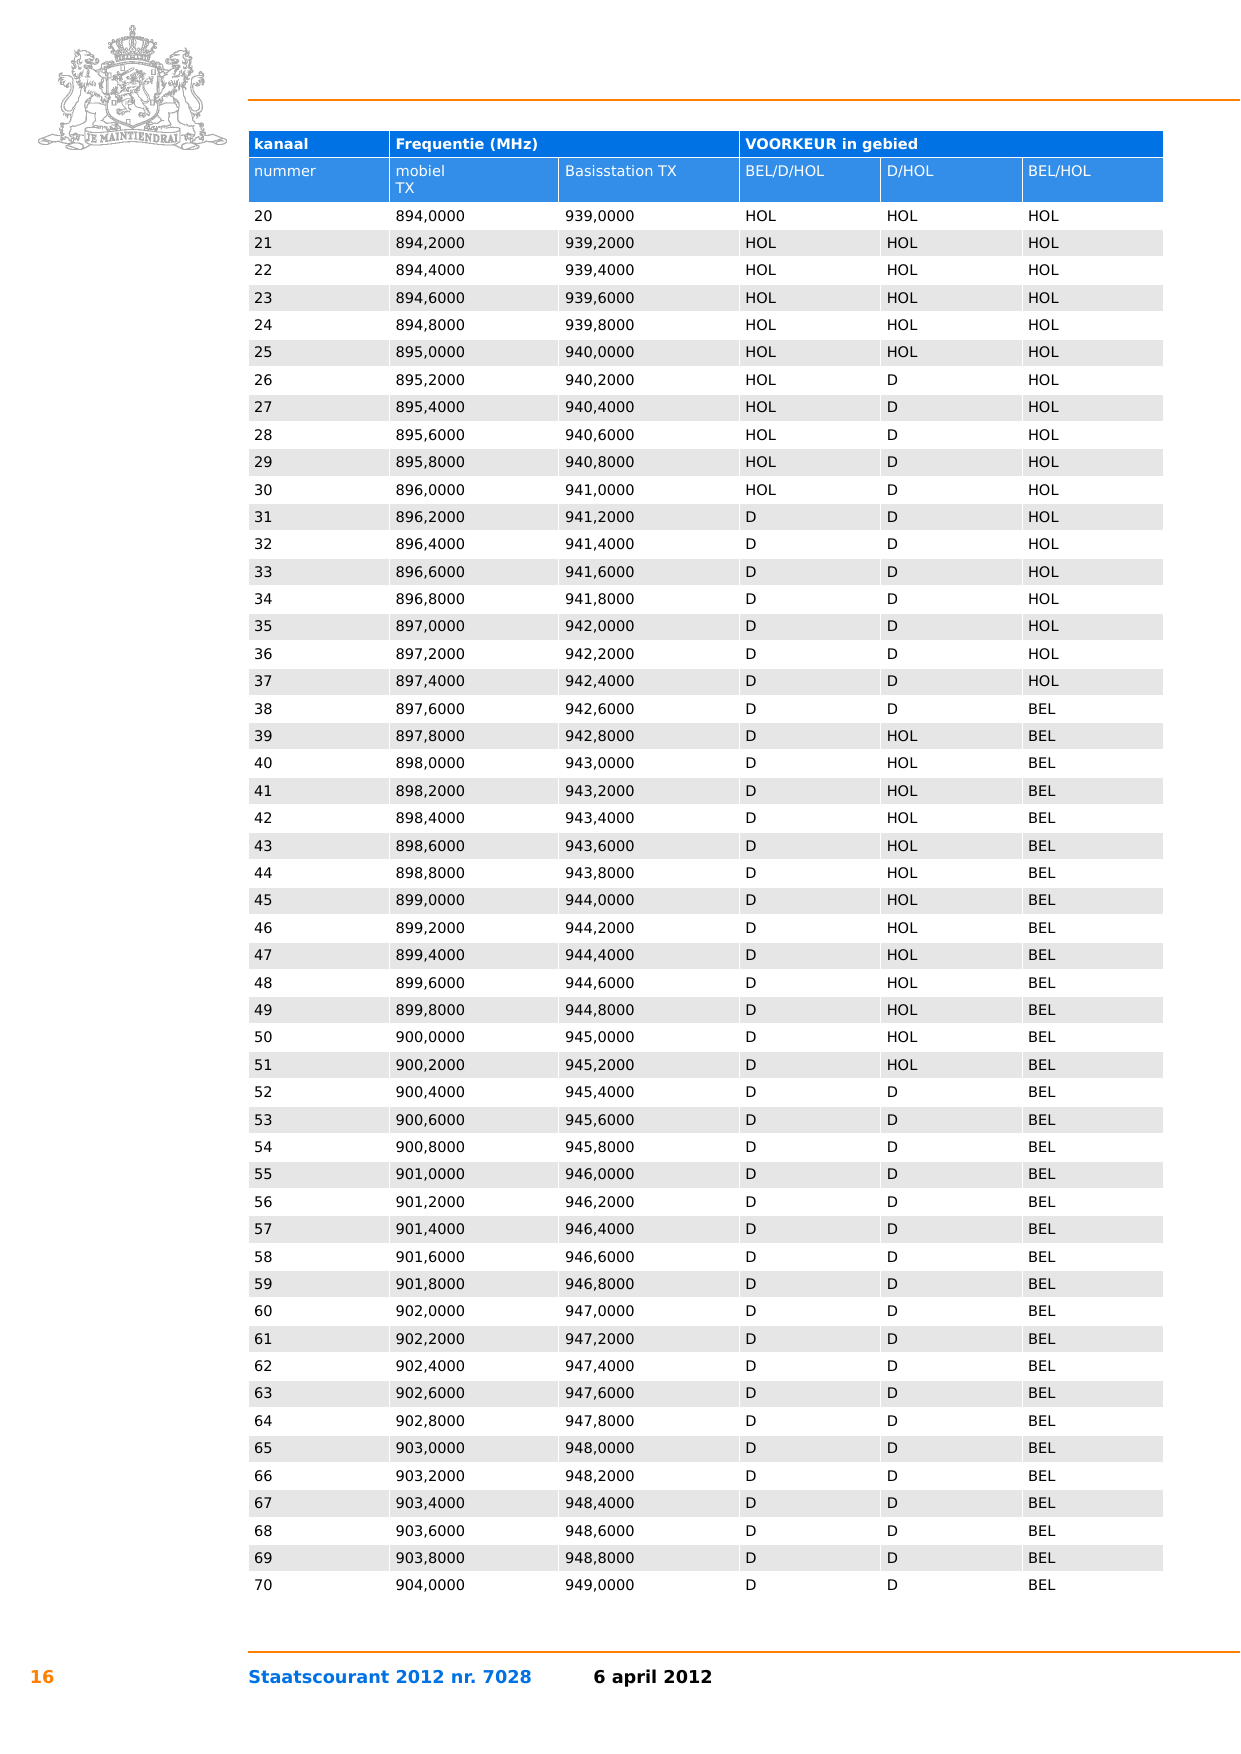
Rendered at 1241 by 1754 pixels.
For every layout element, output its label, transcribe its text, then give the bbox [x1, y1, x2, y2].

table_cell 894,2000 [390, 230, 558, 256]
table_cell 897,4000 [390, 669, 558, 695]
table_cell 20 [249, 203, 389, 229]
table_cell D [740, 1107, 880, 1133]
table_cell 901,4000 [390, 1216, 558, 1243]
table_cell 946,2000 [559, 1189, 739, 1215]
table_cell 23 [249, 285, 389, 311]
table_cell 46 [249, 915, 389, 941]
table_cell BEL [1023, 1490, 1163, 1517]
table_cell 49 [249, 997, 389, 1023]
table_cell 943,6000 [559, 833, 739, 859]
table_cell 894,4000 [390, 258, 558, 284]
table_cell D [740, 805, 880, 832]
table_cell D [740, 1545, 880, 1571]
table_cell D [740, 1408, 880, 1434]
table_cell D [740, 751, 880, 777]
table_cell HOL [881, 230, 1022, 256]
table_cell 947,4000 [559, 1353, 739, 1380]
table_cell 940,0000 [559, 340, 739, 366]
table_cell 64 [249, 1408, 389, 1434]
table_cell HOL [1023, 614, 1163, 640]
table_cell D [740, 1353, 880, 1380]
table_cell 902,2000 [390, 1326, 558, 1352]
table_cell 902,6000 [390, 1381, 558, 1407]
table_cell D [881, 1216, 1022, 1243]
table_cell D/HOL [881, 158, 1022, 202]
table_cell 32 [249, 531, 389, 558]
table_cell HOL [740, 258, 880, 284]
table_cell 939,4000 [559, 258, 739, 284]
table_cell 903,0000 [390, 1436, 558, 1462]
table_cell D [740, 915, 880, 941]
table_cell 38 [249, 696, 389, 722]
table_cell 943,0000 [559, 751, 739, 777]
table_cell D [881, 641, 1022, 667]
table_cell HOL [881, 970, 1022, 996]
table_cell D [881, 1189, 1022, 1215]
table_cell BEL [1023, 1299, 1163, 1325]
table_cell 31 [249, 504, 389, 530]
table_cell 944,4000 [559, 943, 739, 969]
table_cell 29 [249, 449, 389, 476]
table_cell D [740, 614, 880, 640]
table_cell HOL [1023, 422, 1163, 448]
table_cell D [740, 1436, 880, 1462]
table_cell HOL [1023, 531, 1163, 558]
table_cell D [740, 1052, 880, 1078]
table_cell mobiel TX [390, 158, 558, 202]
table_cell BEL [1023, 1025, 1163, 1051]
table_cell 946,4000 [559, 1216, 739, 1243]
table_cell 895,4000 [390, 395, 558, 421]
table_cell 898,8000 [390, 860, 558, 887]
table_cell D [740, 1381, 880, 1407]
table_cell HOL [1023, 669, 1163, 695]
table_cell D [740, 1463, 880, 1489]
table_cell 897,6000 [390, 696, 558, 722]
table_cell 901,6000 [390, 1244, 558, 1270]
table_cell HOL [740, 312, 880, 339]
table_cell D [881, 1463, 1022, 1489]
table_cell 40 [249, 751, 389, 777]
table_cell 941,6000 [559, 559, 739, 585]
table_cell 25 [249, 340, 389, 366]
table_cell D [740, 1079, 880, 1106]
table_cell 939,8000 [559, 312, 739, 339]
table_cell 55 [249, 1162, 389, 1188]
table_cell 895,6000 [390, 422, 558, 448]
table_cell 944,6000 [559, 970, 739, 996]
table_cell HOL [740, 422, 880, 448]
table_cell BEL [1023, 888, 1163, 914]
table_cell 940,2000 [559, 367, 739, 393]
table_cell 48 [249, 970, 389, 996]
table_cell 939,6000 [559, 285, 739, 311]
table_cell D [881, 477, 1022, 503]
table_cell 902,0000 [390, 1299, 558, 1325]
table_cell D [740, 1490, 880, 1517]
table_cell HOL [740, 340, 880, 366]
table_cell 945,4000 [559, 1079, 739, 1106]
table_cell 66 [249, 1463, 389, 1489]
table_cell 70 [249, 1573, 389, 1599]
table_cell HOL [881, 285, 1022, 311]
table_cell 900,8000 [390, 1134, 558, 1161]
table_cell HOL [881, 778, 1022, 804]
table_cell 942,0000 [559, 614, 739, 640]
table_cell 26 [249, 367, 389, 393]
table_cell D [740, 888, 880, 914]
table_cell HOL [1023, 367, 1163, 393]
table_cell D [881, 669, 1022, 695]
table_cell BEL [1023, 1189, 1163, 1215]
table_cell 945,8000 [559, 1134, 739, 1161]
table_cell 948,8000 [559, 1545, 739, 1571]
table_cell BEL [1023, 778, 1163, 804]
table_cell 896,0000 [390, 477, 558, 503]
table_cell D [740, 1189, 880, 1215]
table_header VOORKEUR in gebied [740, 131, 1163, 157]
table_cell 942,4000 [559, 669, 739, 695]
table_cell 943,8000 [559, 860, 739, 887]
table_cell 21 [249, 230, 389, 256]
table_cell BEL [1023, 751, 1163, 777]
table_cell 946,8000 [559, 1271, 739, 1297]
table_cell 948,4000 [559, 1490, 739, 1517]
table_cell 900,0000 [390, 1025, 558, 1051]
table_cell BEL [1023, 997, 1163, 1023]
table_cell D [881, 1299, 1022, 1325]
table_cell D [740, 997, 880, 1023]
table_cell 904,0000 [390, 1573, 558, 1599]
table_cell HOL [881, 258, 1022, 284]
table_cell BEL [1023, 1518, 1163, 1544]
table_cell 943,2000 [559, 778, 739, 804]
table_cell D [740, 504, 880, 530]
table_cell 941,2000 [559, 504, 739, 530]
table_cell D [881, 395, 1022, 421]
table_cell 947,6000 [559, 1381, 739, 1407]
table_cell BEL [1023, 1326, 1163, 1352]
table_cell HOL [881, 997, 1022, 1023]
table_cell 939,2000 [559, 230, 739, 256]
table_cell HOL [881, 723, 1022, 749]
table_cell 898,0000 [390, 751, 558, 777]
table_cell 50 [249, 1025, 389, 1051]
table_cell 949,0000 [559, 1573, 739, 1599]
table_cell HOL [740, 449, 880, 476]
table_cell 28 [249, 422, 389, 448]
table_cell D [881, 1162, 1022, 1188]
table_cell HOL [881, 1025, 1022, 1051]
table_cell D [881, 1271, 1022, 1297]
table_cell 53 [249, 1107, 389, 1133]
table_cell 945,6000 [559, 1107, 739, 1133]
table_cell 948,0000 [559, 1436, 739, 1462]
table_cell 899,6000 [390, 970, 558, 996]
table_cell D [881, 1079, 1022, 1106]
table_cell 44 [249, 860, 389, 887]
table_header Frequentie (MHz) [390, 131, 739, 157]
table_cell D [740, 1299, 880, 1325]
table_cell 947,0000 [559, 1299, 739, 1325]
table_cell BEL [1023, 970, 1163, 996]
table_cell D [740, 970, 880, 996]
table_cell 52 [249, 1079, 389, 1106]
table_cell D [740, 833, 880, 859]
table_cell 945,0000 [559, 1025, 739, 1051]
table_cell HOL [740, 203, 880, 229]
table_cell BEL [1023, 1244, 1163, 1270]
table_cell D [881, 449, 1022, 476]
table_cell 896,4000 [390, 531, 558, 558]
table_cell 940,6000 [559, 422, 739, 448]
table_cell BEL [1023, 833, 1163, 859]
table_cell D [881, 1573, 1022, 1599]
table_cell HOL [881, 312, 1022, 339]
table_cell HOL [881, 888, 1022, 914]
table_cell 895,0000 [390, 340, 558, 366]
table_cell BEL [1023, 1545, 1163, 1571]
table_cell D [740, 723, 880, 749]
table_cell HOL [1023, 395, 1163, 421]
table_cell HOL [1023, 340, 1163, 366]
table_cell 942,2000 [559, 641, 739, 667]
table_cell 68 [249, 1518, 389, 1544]
table_cell 22 [249, 258, 389, 284]
table_cell D [740, 1162, 880, 1188]
table_cell D [740, 860, 880, 887]
table_cell 65 [249, 1436, 389, 1462]
table_cell D [881, 1545, 1022, 1571]
table_cell HOL [1023, 203, 1163, 229]
table_cell HOL [1023, 559, 1163, 585]
table_cell 24 [249, 312, 389, 339]
table_cell BEL [1023, 943, 1163, 969]
table_cell BEL/HOL [1023, 158, 1163, 202]
table_cell 901,2000 [390, 1189, 558, 1215]
table_cell HOL [1023, 230, 1163, 256]
table_cell 58 [249, 1244, 389, 1270]
table_cell BEL [1023, 1408, 1163, 1434]
table_cell D [881, 614, 1022, 640]
table_cell 901,0000 [390, 1162, 558, 1188]
table_cell BEL [1023, 1381, 1163, 1407]
table_cell 941,0000 [559, 477, 739, 503]
table_cell 45 [249, 888, 389, 914]
table_cell 27 [249, 395, 389, 421]
table_cell HOL [881, 833, 1022, 859]
table_cell 36 [249, 641, 389, 667]
table_cell D [881, 504, 1022, 530]
table_cell 33 [249, 559, 389, 585]
table_cell HOL [1023, 312, 1163, 339]
table_cell 35 [249, 614, 389, 640]
table_cell 903,4000 [390, 1490, 558, 1517]
table_cell D [881, 1107, 1022, 1133]
table_cell 69 [249, 1545, 389, 1571]
table_cell 895,2000 [390, 367, 558, 393]
table_cell 945,2000 [559, 1052, 739, 1078]
table_cell D [740, 586, 880, 613]
picture [38, 25, 227, 150]
table_cell HOL [1023, 285, 1163, 311]
table_cell D [740, 1518, 880, 1544]
table_cell 902,8000 [390, 1408, 558, 1434]
table_cell 61 [249, 1326, 389, 1352]
table_cell D [740, 1216, 880, 1243]
table_cell D [740, 696, 880, 722]
table_cell D [740, 1244, 880, 1270]
table_cell HOL [881, 203, 1022, 229]
table_cell 940,8000 [559, 449, 739, 476]
table_cell 900,6000 [390, 1107, 558, 1133]
table_cell BEL [1023, 1107, 1163, 1133]
table_cell 902,4000 [390, 1353, 558, 1380]
table_cell 941,8000 [559, 586, 739, 613]
table_header kanaal [249, 131, 389, 157]
table_cell 942,8000 [559, 723, 739, 749]
table_cell BEL/D/HOL [740, 158, 880, 202]
table_cell 57 [249, 1216, 389, 1243]
table_cell D [740, 943, 880, 969]
table_cell 899,0000 [390, 888, 558, 914]
table_cell D [881, 367, 1022, 393]
table_cell 939,0000 [559, 203, 739, 229]
table_cell 63 [249, 1381, 389, 1407]
table_cell D [881, 696, 1022, 722]
table_cell 944,8000 [559, 997, 739, 1023]
table_cell BEL [1023, 1162, 1163, 1188]
table_cell BEL [1023, 1463, 1163, 1489]
table_cell 67 [249, 1490, 389, 1517]
table_cell HOL [740, 367, 880, 393]
table_cell 941,4000 [559, 531, 739, 558]
table_cell D [881, 1408, 1022, 1434]
table_cell Basisstation TX [559, 158, 739, 202]
table_cell 896,8000 [390, 586, 558, 613]
table_cell 944,0000 [559, 888, 739, 914]
table_cell nummer [249, 158, 389, 202]
table_cell D [740, 1271, 880, 1297]
table_cell 43 [249, 833, 389, 859]
table_cell 946,6000 [559, 1244, 739, 1270]
table_cell D [881, 1490, 1022, 1517]
table_cell D [740, 1326, 880, 1352]
table_cell D [881, 1326, 1022, 1352]
table_cell D [881, 1244, 1022, 1270]
table_cell D [740, 531, 880, 558]
table_cell 896,6000 [390, 559, 558, 585]
table_cell 903,8000 [390, 1545, 558, 1571]
table_cell 940,4000 [559, 395, 739, 421]
table_cell D [881, 586, 1022, 613]
table_cell 947,8000 [559, 1408, 739, 1434]
table_cell D [740, 1573, 880, 1599]
table_cell BEL [1023, 805, 1163, 832]
table_cell 899,2000 [390, 915, 558, 941]
table_cell HOL [1023, 641, 1163, 667]
table_cell BEL [1023, 1436, 1163, 1462]
table_cell 943,4000 [559, 805, 739, 832]
table_cell D [740, 669, 880, 695]
table_cell 898,2000 [390, 778, 558, 804]
table_cell HOL [1023, 477, 1163, 503]
table_cell BEL [1023, 696, 1163, 722]
table_cell HOL [740, 395, 880, 421]
table_cell 894,0000 [390, 203, 558, 229]
table_cell 897,8000 [390, 723, 558, 749]
table_cell HOL [740, 477, 880, 503]
table_cell HOL [881, 943, 1022, 969]
table_cell 894,6000 [390, 285, 558, 311]
table_cell 900,2000 [390, 1052, 558, 1078]
table_cell BEL [1023, 1216, 1163, 1243]
table_cell 898,6000 [390, 833, 558, 859]
table_cell 30 [249, 477, 389, 503]
table_cell 948,6000 [559, 1518, 739, 1544]
table_cell HOL [881, 340, 1022, 366]
table_cell D [881, 1381, 1022, 1407]
table_cell HOL [881, 915, 1022, 941]
table_cell HOL [740, 285, 880, 311]
table_cell D [740, 1134, 880, 1161]
table_cell 54 [249, 1134, 389, 1161]
table_cell BEL [1023, 1079, 1163, 1106]
table_cell 39 [249, 723, 389, 749]
table_cell HOL [1023, 504, 1163, 530]
table_cell 47 [249, 943, 389, 969]
table_cell 903,2000 [390, 1463, 558, 1489]
table_cell 42 [249, 805, 389, 832]
table_cell BEL [1023, 1134, 1163, 1161]
table_cell 947,2000 [559, 1326, 739, 1352]
table_cell D [740, 778, 880, 804]
table_cell 899,8000 [390, 997, 558, 1023]
table_cell 900,4000 [390, 1079, 558, 1106]
table_cell 60 [249, 1299, 389, 1325]
table_cell 944,2000 [559, 915, 739, 941]
table_cell 903,6000 [390, 1518, 558, 1544]
table_cell D [740, 1025, 880, 1051]
table_cell 895,8000 [390, 449, 558, 476]
table_cell BEL [1023, 915, 1163, 941]
table_cell 41 [249, 778, 389, 804]
table_cell BEL [1023, 1271, 1163, 1297]
table_cell D [881, 422, 1022, 448]
table_cell D [740, 559, 880, 585]
table_cell D [740, 641, 880, 667]
table_cell 946,0000 [559, 1162, 739, 1188]
table_cell HOL [1023, 449, 1163, 476]
table_cell BEL [1023, 1052, 1163, 1078]
table_cell D [881, 531, 1022, 558]
table_cell HOL [740, 230, 880, 256]
table_cell 898,4000 [390, 805, 558, 832]
table_cell HOL [881, 860, 1022, 887]
table_cell 37 [249, 669, 389, 695]
table_cell 899,4000 [390, 943, 558, 969]
table_cell 897,2000 [390, 641, 558, 667]
table_cell D [881, 559, 1022, 585]
table_cell HOL [881, 805, 1022, 832]
table_cell 894,8000 [390, 312, 558, 339]
table_cell 942,6000 [559, 696, 739, 722]
table_cell 62 [249, 1353, 389, 1380]
table_cell 901,8000 [390, 1271, 558, 1297]
table_cell HOL [1023, 586, 1163, 613]
table_cell HOL [1023, 258, 1163, 284]
table_cell 896,2000 [390, 504, 558, 530]
table_cell HOL [881, 1052, 1022, 1078]
table_cell 56 [249, 1189, 389, 1215]
table_cell D [881, 1518, 1022, 1544]
table_cell HOL [881, 751, 1022, 777]
table_cell 51 [249, 1052, 389, 1078]
table_cell BEL [1023, 860, 1163, 887]
table_cell D [881, 1436, 1022, 1462]
table_cell D [881, 1353, 1022, 1380]
table_cell BEL [1023, 1573, 1163, 1599]
table_cell BEL [1023, 723, 1163, 749]
table_cell 948,2000 [559, 1463, 739, 1489]
table_cell 59 [249, 1271, 389, 1297]
table_cell 897,0000 [390, 614, 558, 640]
table_cell BEL [1023, 1353, 1163, 1380]
table_cell 34 [249, 586, 389, 613]
table_cell D [881, 1134, 1022, 1161]
